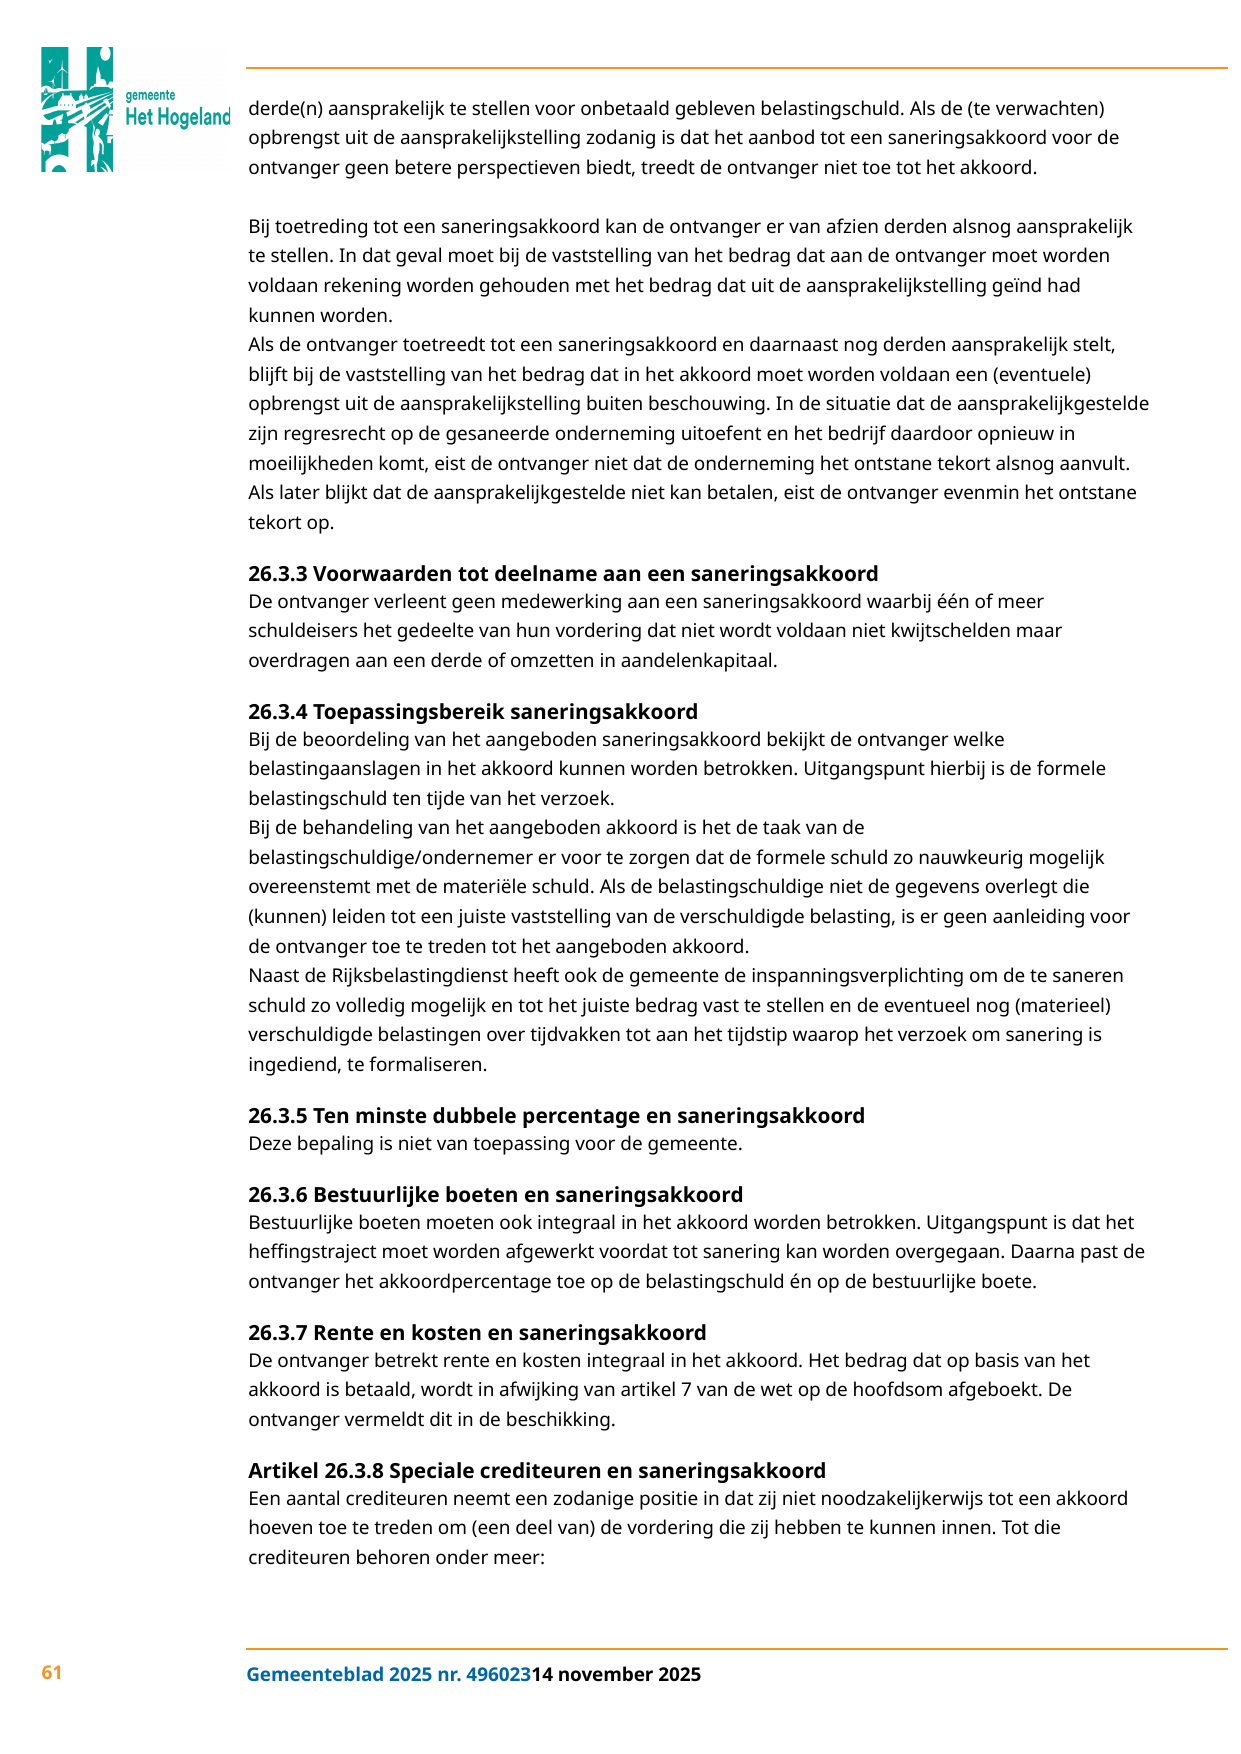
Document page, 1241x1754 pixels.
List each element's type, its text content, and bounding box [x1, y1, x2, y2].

picture [41, 47, 231, 172]
text Naast de Rijksbelastingdienst heeft ook de gemeente de inspanningsverplichting om de te saneren schuld zo volledig mogelijk en tot het juiste bedrag vast te stellen en de eventueel nog (materieel) verschuldigde belastingen over tijdvakken tot aan het tijdstip waarop het verzoek om sanering is ingediend, te formaliseren. [248, 962, 1152, 1077]
text Bij de behandeling van het aangeboden akkoord is het de taak van de belastingschuldige/ondernemer er voor te zorgen dat de formele schuld zo nauwkeurig mogelijk overeenstemt met de materiële schuld. Als de belastingschuldige niet de gegevens overlegt die (kunnen) leiden tot een juiste vaststelling van de verschuldigde belasting, is er geen aanleiding voor de ontvanger toe te treden tot het aangeboden akkoord. [248, 814, 1152, 959]
text Bestuurlijke boeten moeten ook integraal in het akkoord worden betrokken. Uitgangspunt is dat het heffingstraject moet worden afgewerkt voordat tot sanering kan worden overgegaan. Daarna past de ontvanger het akkoordpercentage toe op de belastingschuld én op de bestuurlijke boete. [248, 1209, 1152, 1294]
text 26.3.5 Ten minste dubbele percentage en saneringsakkoord [248, 1102, 1152, 1130]
text Als de ontvanger toetreedt tot een saneringsakkoord en daarnaast nog derden aansprakelijk stelt, blijft bij de vaststelling van het bedrag dat in het akkoord moet worden voldaan een (eventuele) opbrengst uit de aansprakelijkstelling buiten beschouwing. In de situatie dat de aansprakelijkgestelde zijn regresrecht op de gesaneerde onderneming uitoefent en het bedrijf daardoor opnieuw in moeilijkheden komt, eist de ontvanger niet dat de onderneming het ontstane tekort alsnog aanvult. Als later blijkt dat de aansprakelijkgestelde niet kan betalen, eist de ontvanger evenmin het ontstane tekort op. [248, 331, 1152, 535]
text Artikel 26.3.8 Speciale crediteuren en saneringsakkoord [248, 1457, 1152, 1485]
text Bij de beoordeling van het aangeboden saneringsakkoord bekijkt de ontvanger welke belastingaanslagen in het akkoord kunnen worden betrokken. Uitgangspunt hierbij is de formele belastingschuld ten tijde van het verzoek. [248, 726, 1152, 811]
text 26.3.6 Bestuurlijke boeten en saneringsakkoord [248, 1181, 1152, 1209]
text Deze bepaling is niet van toepassing voor de gemeente. [248, 1130, 1152, 1156]
text De ontvanger betrekt rente en kosten integraal in het akkoord. Het bedrag dat op basis van het akkoord is betaald, wordt in afwijking van artikel 7 van de wet op de hoofdsom afgeboekt. De ontvanger vermeldt dit in de beschikking. [248, 1347, 1152, 1432]
text derde(n) aansprakelijk te stellen voor onbetaald gebleven belastingschuld. Als de (te verwachten) opbrengst uit de aansprakelijkstelling zodanig is dat het aanbod tot een saneringsakkoord voor de ontvanger geen betere perspectieven biedt, treedt de ontvanger niet toe tot het akkoord. [248, 95, 1152, 180]
text 26.3.7 Rente en kosten en saneringsakkoord [248, 1318, 1152, 1347]
text 26.3.3 Voorwaarden tot deelname aan een saneringsakkoord [248, 559, 1152, 588]
text De ontvanger verleent geen medewerking aan een saneringsakkoord waarbij één of meer schuldeisers het gedeelte van hun vordering dat niet wordt voldaan niet kwijtschelden maar overdragen aan een derde of omzetten in aandelenkapitaal. [248, 588, 1152, 673]
text Een aantal crediteuren neemt een zodanige positie in dat zij niet noodzakelijkerwijs tot een akkoord hoeven toe te treden om (een deel van) de vordering die zij hebben te kunnen innen. Tot die crediteuren behoren onder meer: [248, 1485, 1152, 1570]
text 26.3.4 Toepassingsbereik saneringsakkoord [248, 697, 1152, 726]
text Bij toetreding tot een saneringsakkoord kan de ontvanger er van afzien derden alsnog aansprakelijk te stellen. In dat geval moet bij de vaststelling van het bedrag dat aan de ontvanger moet worden voldaan rekening worden gehouden met het bedrag dat uit de aansprakelijkstelling geïnd had kunnen worden. [248, 213, 1152, 328]
